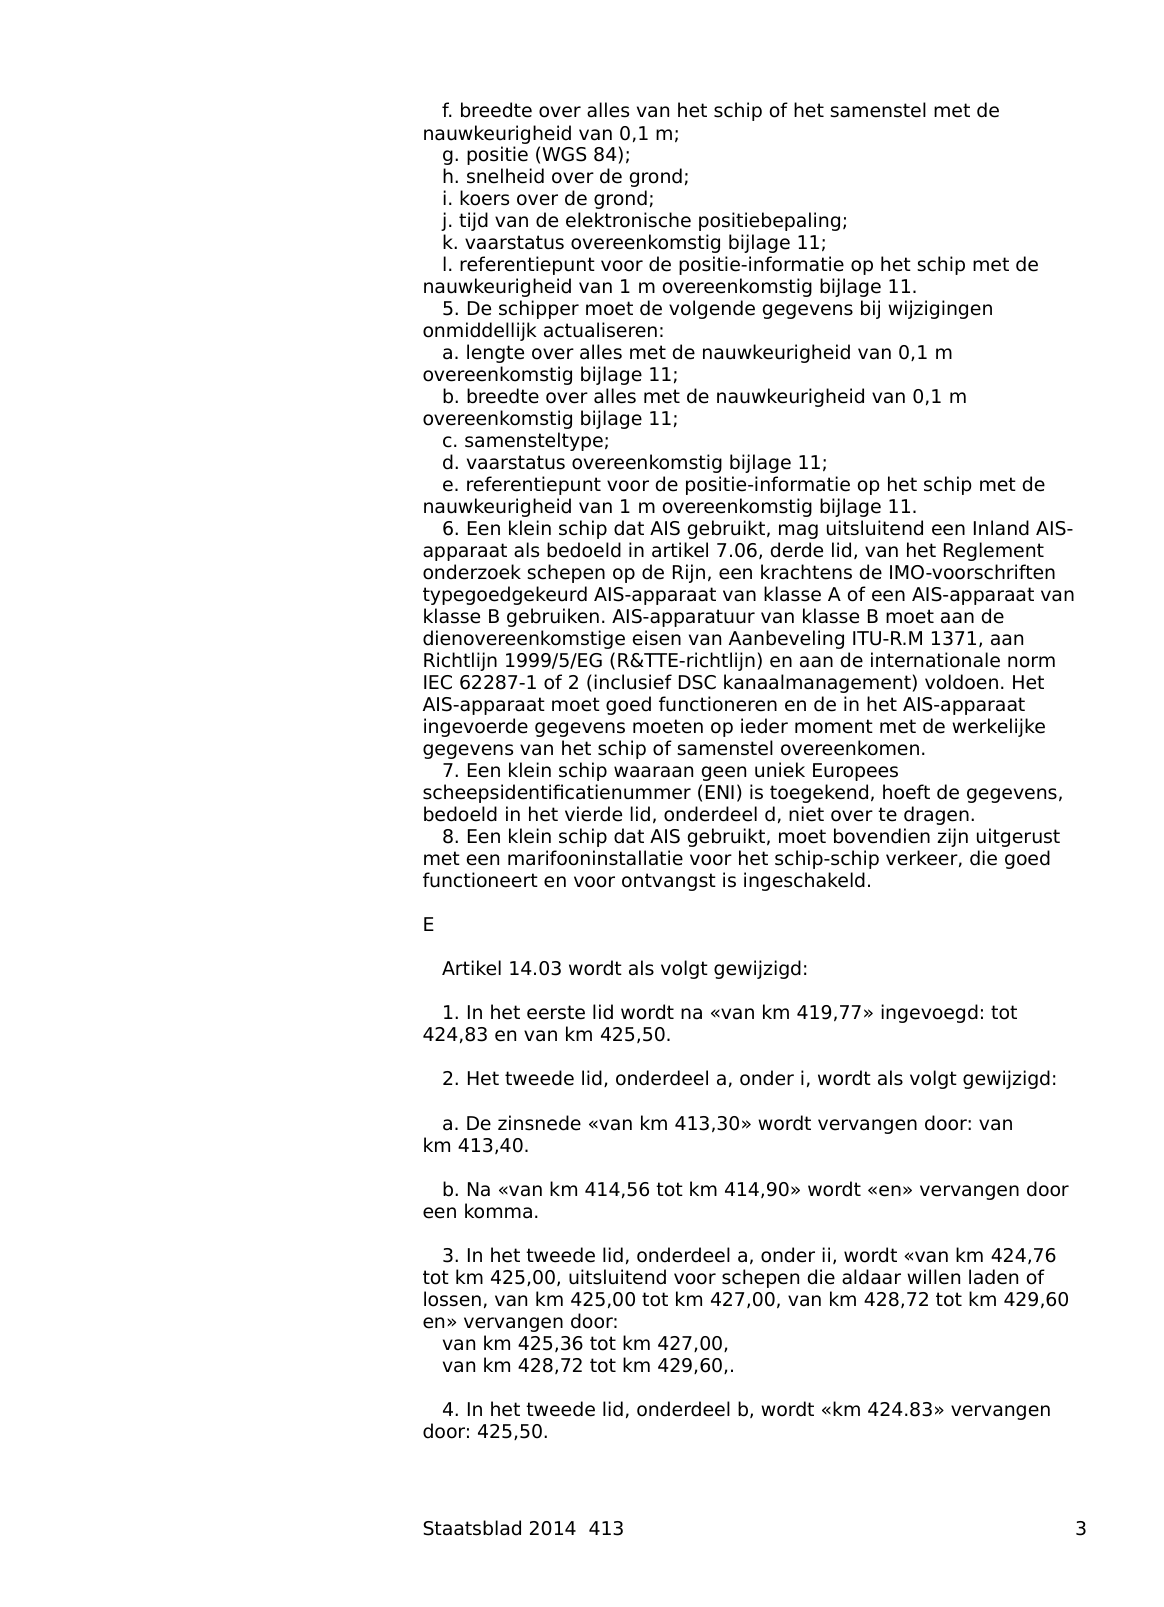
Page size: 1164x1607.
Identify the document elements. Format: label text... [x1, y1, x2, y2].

text a. lengte over alles met de nauwkeurigheid van 0,1 m overeenkomstig bijlage 11; [422, 342, 1087, 386]
text e. referentiepunt voor de positie-informatie op het schip met de nauwkeurigheid van 1 m overeenkomstig bijlage 11. [422, 474, 1087, 518]
text van km 425,36 tot km 427,00, [422, 1333, 1087, 1355]
text a. De zinsnede «van km 413,30» wordt vervangen door: van km 413,40. [422, 1112, 1087, 1156]
text 2. Het tweede lid, onderdeel a, onder i, wordt als volgt gewijzigd: [422, 1068, 1087, 1090]
text g. positie (WGS 84); [422, 144, 1087, 166]
text 3. In het tweede lid, onderdeel a, onder ii, wordt «van km 424,76 tot km 425,00, uitsluitend voor schepen die aldaar willen laden of lossen, van km 425,00 tot km 427,00, van km 428,72 tot km 429,60 en» vervangen door: [422, 1245, 1087, 1333]
text b. breedte over alles met de nauwkeurigheid van 0,1 m overeenkomstig bijlage 11; [422, 386, 1087, 430]
text c. samensteltype; [422, 430, 1087, 452]
text 7. Een klein schip waaraan geen uniek Europees scheepsidentificatienummer (ENI) is toegekend, hoeft de gegevens, bedoeld in het vierde lid, onderdeel d, niet over te dragen. [422, 760, 1087, 826]
text 4. In het tweede lid, onderdeel b, wordt «km 424.83» vervangen door: 425,50. [422, 1399, 1087, 1443]
text Artikel 14.03 wordt als volgt gewijzigd: [422, 958, 1087, 980]
text van km 428,72 tot km 429,60,. [422, 1355, 1087, 1377]
text 8. Een klein schip dat AIS gebruikt, moet bovendien zijn uitgerust met een marifooninstallatie voor het schip-schip verkeer, die goed functioneert en voor ontvangst is ingeschakeld. [422, 826, 1087, 892]
text d. vaarstatus overeenkomstig bijlage 11; [422, 452, 1087, 474]
text l. referentiepunt voor de positie-informatie op het schip met de nauwkeurigheid van 1 m overeenkomstig bijlage 11. [422, 254, 1087, 298]
text 1. In het eerste lid wordt na «van km 419,77» ingevoegd: tot 424,83 en van km 425,50. [422, 1002, 1087, 1046]
text j. tijd van de elektronische positiebepaling; [422, 210, 1087, 232]
text k. vaarstatus overeenkomstig bijlage 11; [422, 232, 1087, 254]
text b. Na «van km 414,56 tot km 414,90» wordt «en» vervangen door een komma. [422, 1179, 1087, 1223]
text 6. Een klein schip dat AIS gebruikt, mag uitsluitend een Inland AIS-apparaat als bedoeld in artikel 7.06, derde lid, van het Reglement onderzoek schepen op de Rijn, een krachtens de IMO-voorschriften typegoedgekeurd AIS-apparaat van klasse A of een AIS-apparaat van klasse B gebruiken. AIS-apparatuur van klasse B moet aan de dienovereenkomstige eisen van Aanbeveling ITU-R.M 1371, aan Richtlijn 1999/5/EG (R&TTE-richtlijn) en aan de internationale norm IEC 62287-1 of 2 (inclusief DSC kanaalmanagement) voldoen. Het AIS-apparaat moet goed functioneren en de in het AIS-apparaat ingevoerde gegevens moeten op ieder moment met de werkelijke gegevens van het schip of samenstel overeenkomen. [422, 518, 1087, 760]
text h. snelheid over de grond; [422, 166, 1087, 188]
text i. koers over de grond; [422, 188, 1087, 210]
text E [422, 914, 1087, 936]
text f. breedte over alles van het schip of het samenstel met de nauwkeurigheid van 0,1 m; [422, 100, 1087, 144]
text 5. De schipper moet de volgende gegevens bij wijzigingen onmiddellijk actualiseren: [422, 298, 1087, 342]
